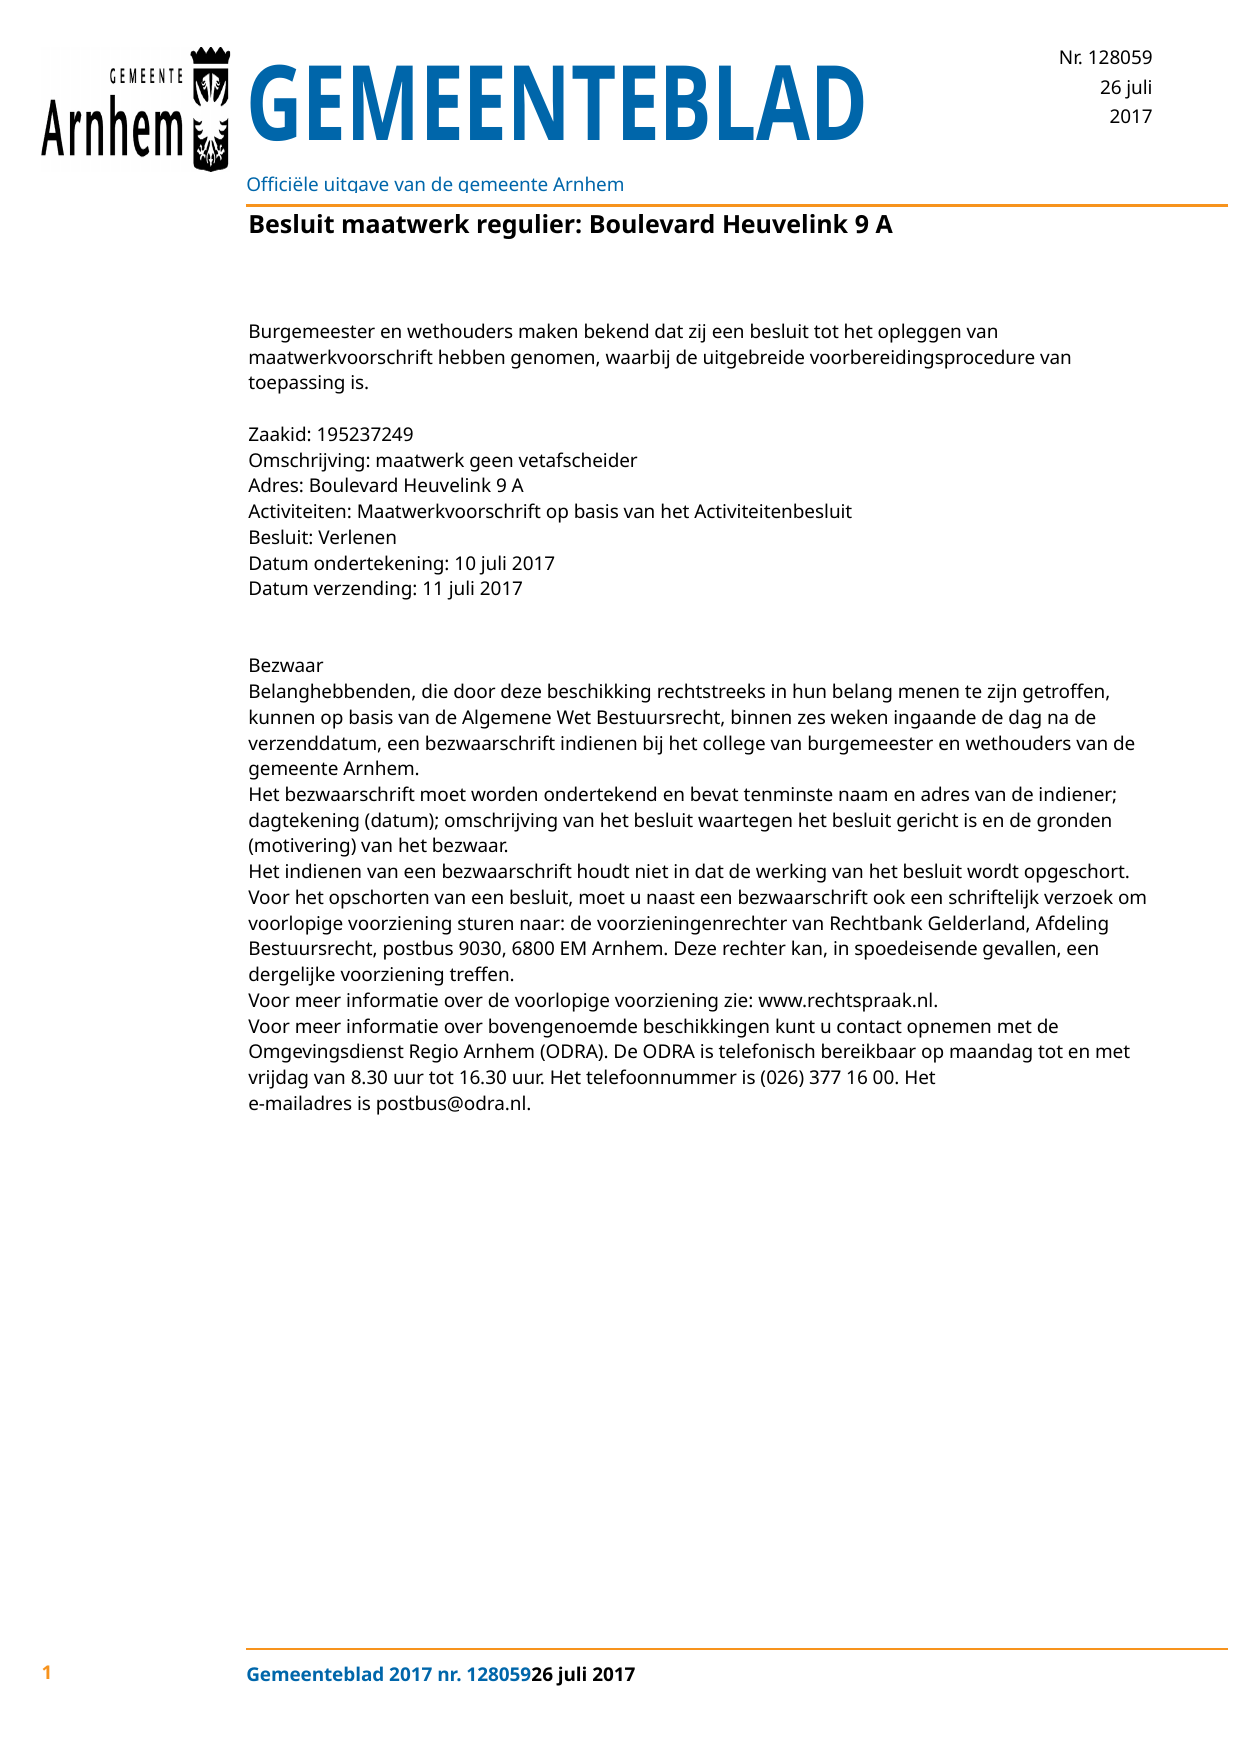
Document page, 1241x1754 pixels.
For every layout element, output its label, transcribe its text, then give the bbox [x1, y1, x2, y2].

text Adres: Boulevard Heuvelink 9 A [248, 472, 1152, 498]
text Omschrijving: maatwerk geen vetafscheider [248, 447, 1152, 472]
text Datum verzending: 11 juli 2017 [248, 575, 1152, 601]
text Bezwaar [248, 653, 1152, 678]
text Zaakid: 195237249 [248, 421, 1152, 447]
text Besluit maatwerk regulier: Boulevard Heuvelink 9 A [248, 207, 1152, 241]
text Belanghebbenden, die door deze beschikking rechtstreeks in hun belang menen te zijn getroffen, kunnen op basis van de Algemene Wet Bestuursrecht, binnen zes weken ingaande de dag na de verzenddatum, een bezwaarschrift indienen bij het college van burgemeester en wethouders van de gemeente Arnhem. [248, 678, 1152, 781]
text Activiteiten: Maatwerkvoorschrift op basis van het Activiteitenbesluit [248, 498, 1152, 524]
picture [41, 47, 231, 172]
text Voor meer informatie over bovengenoemde beschikkingen kunt u contact opnemen met de Omgevingsdienst Regio Arnhem (ODRA). De ODRA is telefonisch bereikbaar op maandag tot en met vrijdag van 8.30 uur tot 16.30 uur. Het telefoonnummer is (026) 377 16 00. Het [248, 1013, 1152, 1090]
text Het bezwaarschrift moet worden ondertekend en bevat tenminste naam en adres van de indiener; dagtekening (datum); omschrijving van het besluit waartegen het besluit gericht is en de gronden (motivering) van het bezwaar. [248, 781, 1152, 858]
text Besluit: Verlenen [248, 524, 1152, 550]
text Het indienen van een bezwaarschrift houdt niet in dat de werking van het besluit wordt opgeschort. Voor het opschorten van een besluit, moet u naast een bezwaarschrift ook een schriftelijk verzoek om voorlopige voorziening sturen naar: de voorzieningenrechter van Rechtbank Gelderland, Afdeling Bestuursrecht, postbus 9030, 6800 EM Arnhem. Deze rechter kan, in spoedeisende gevallen, een dergelijke voorziening treffen. [248, 858, 1152, 987]
text Datum ondertekening: 10 juli 2017 [248, 550, 1152, 575]
text Burgemeester en wethouders maken bekend dat zij een besluit tot het opleggen van maatwerkvoorschrift hebben genomen, waarbij de uitgebreide voorbereidingsprocedure van toepassing is. [248, 318, 1152, 395]
text Voor meer informatie over de voorlopige voorziening zie: www.rechtspraak.nl. [248, 987, 1152, 1013]
text e-mailadres is postbus@odra.nl. [248, 1090, 1152, 1116]
